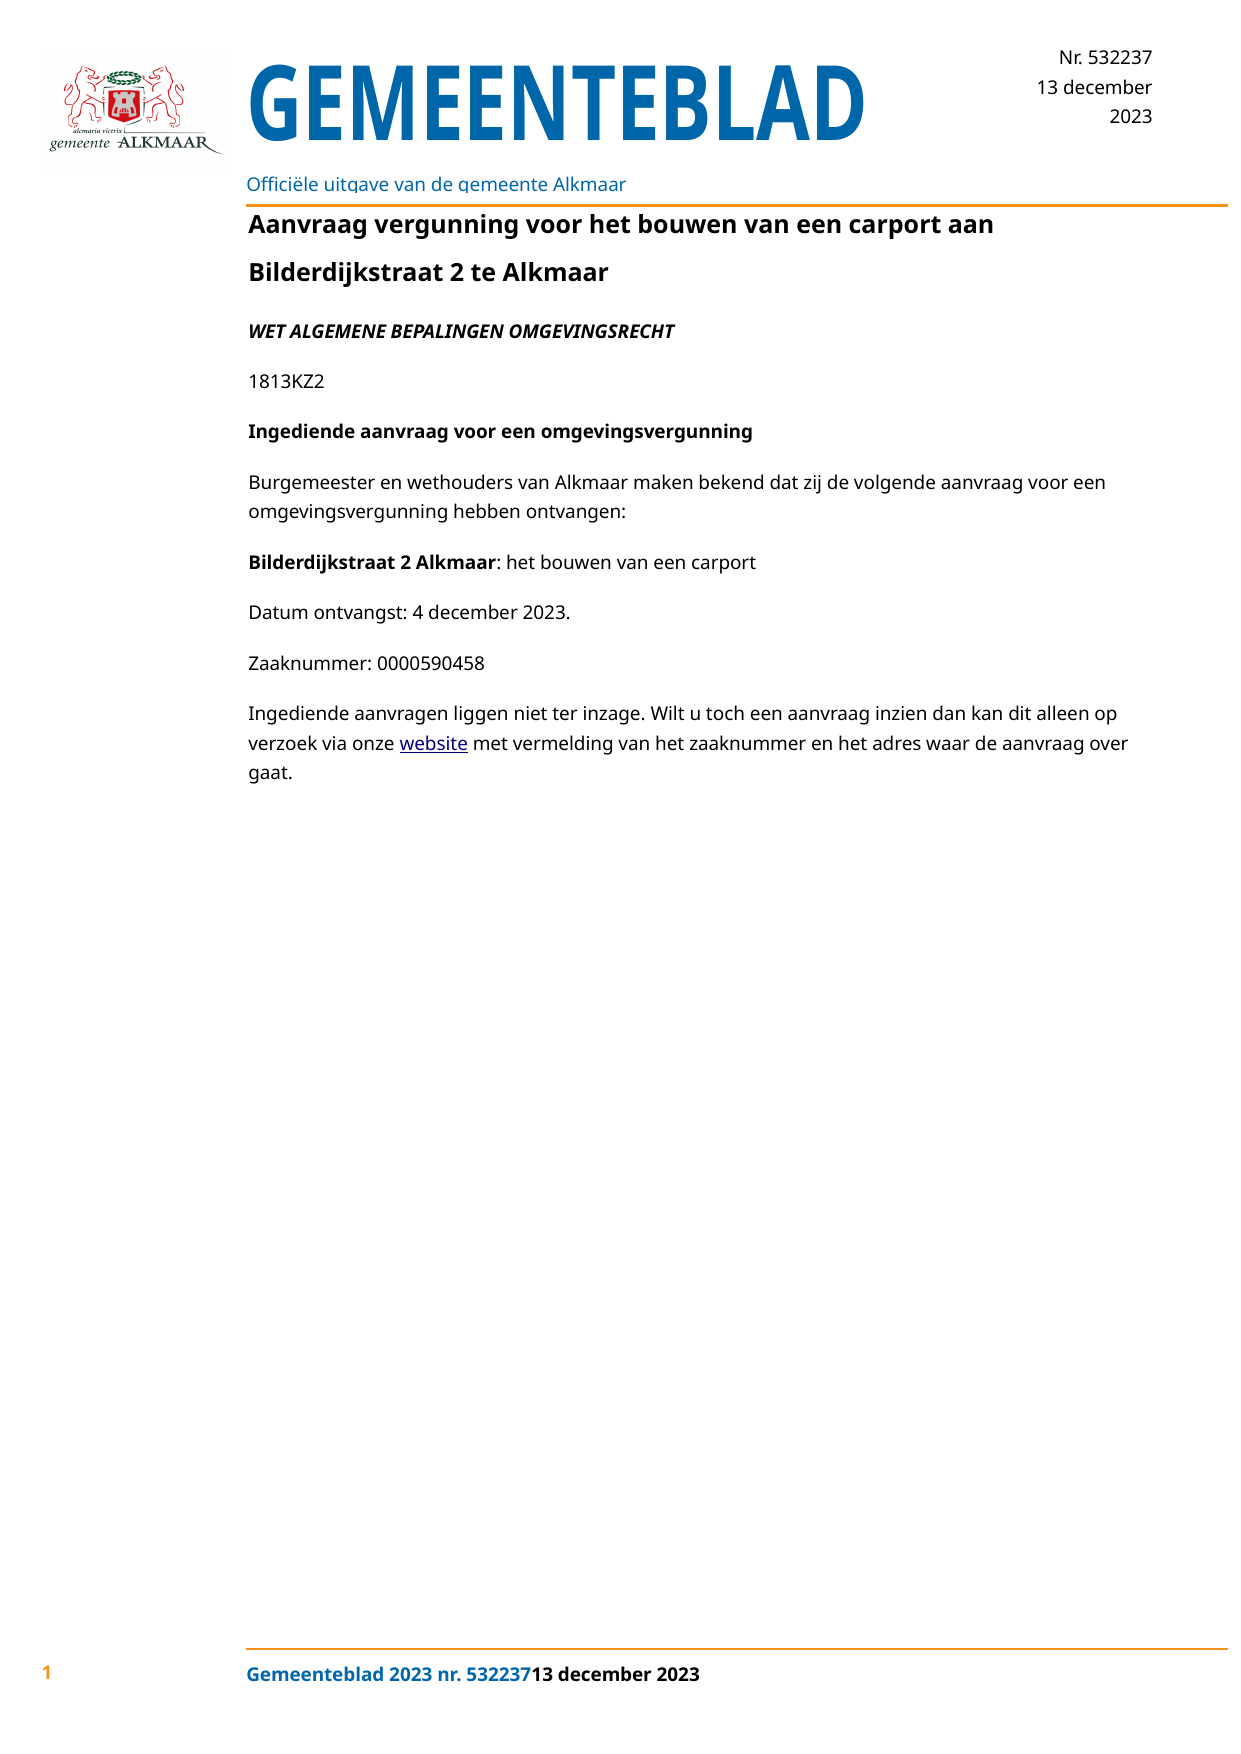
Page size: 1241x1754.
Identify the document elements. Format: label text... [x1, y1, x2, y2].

text Bilderdijkstraat 2 Alkmaar: het bouwen van een carport [248, 549, 1152, 575]
text Zaaknummer: 0000590458 [248, 650, 1152, 676]
text Burgemeester en wethouders van Alkmaar maken bekend dat zij de volgende aanvraag voor een omgevingsvergunning hebben ontvangen: [248, 469, 1152, 524]
text WET ALGEMENE BEPALINGEN OMGEVINGSRECHT [248, 318, 1152, 344]
text 1813KZ2 [248, 368, 1152, 394]
text Datum ontvangst: 4 december 2023. [248, 599, 1152, 625]
text Ingediende aanvraag voor een omgevingsvergunning [248, 419, 1152, 444]
picture [41, 47, 231, 172]
text Aanvraag vergunning voor het bouwen van een carport aan Bilderdijkstraat 2 te Alkmaar [248, 207, 1152, 288]
text Ingediende aanvragen liggen niet ter inzage. Wilt u toch een aanvraag inzien dan kan dit alleen op verzoek via onze website met vermelding van het zaaknummer en het adres waar de aanvraag over gaat. [248, 700, 1152, 785]
